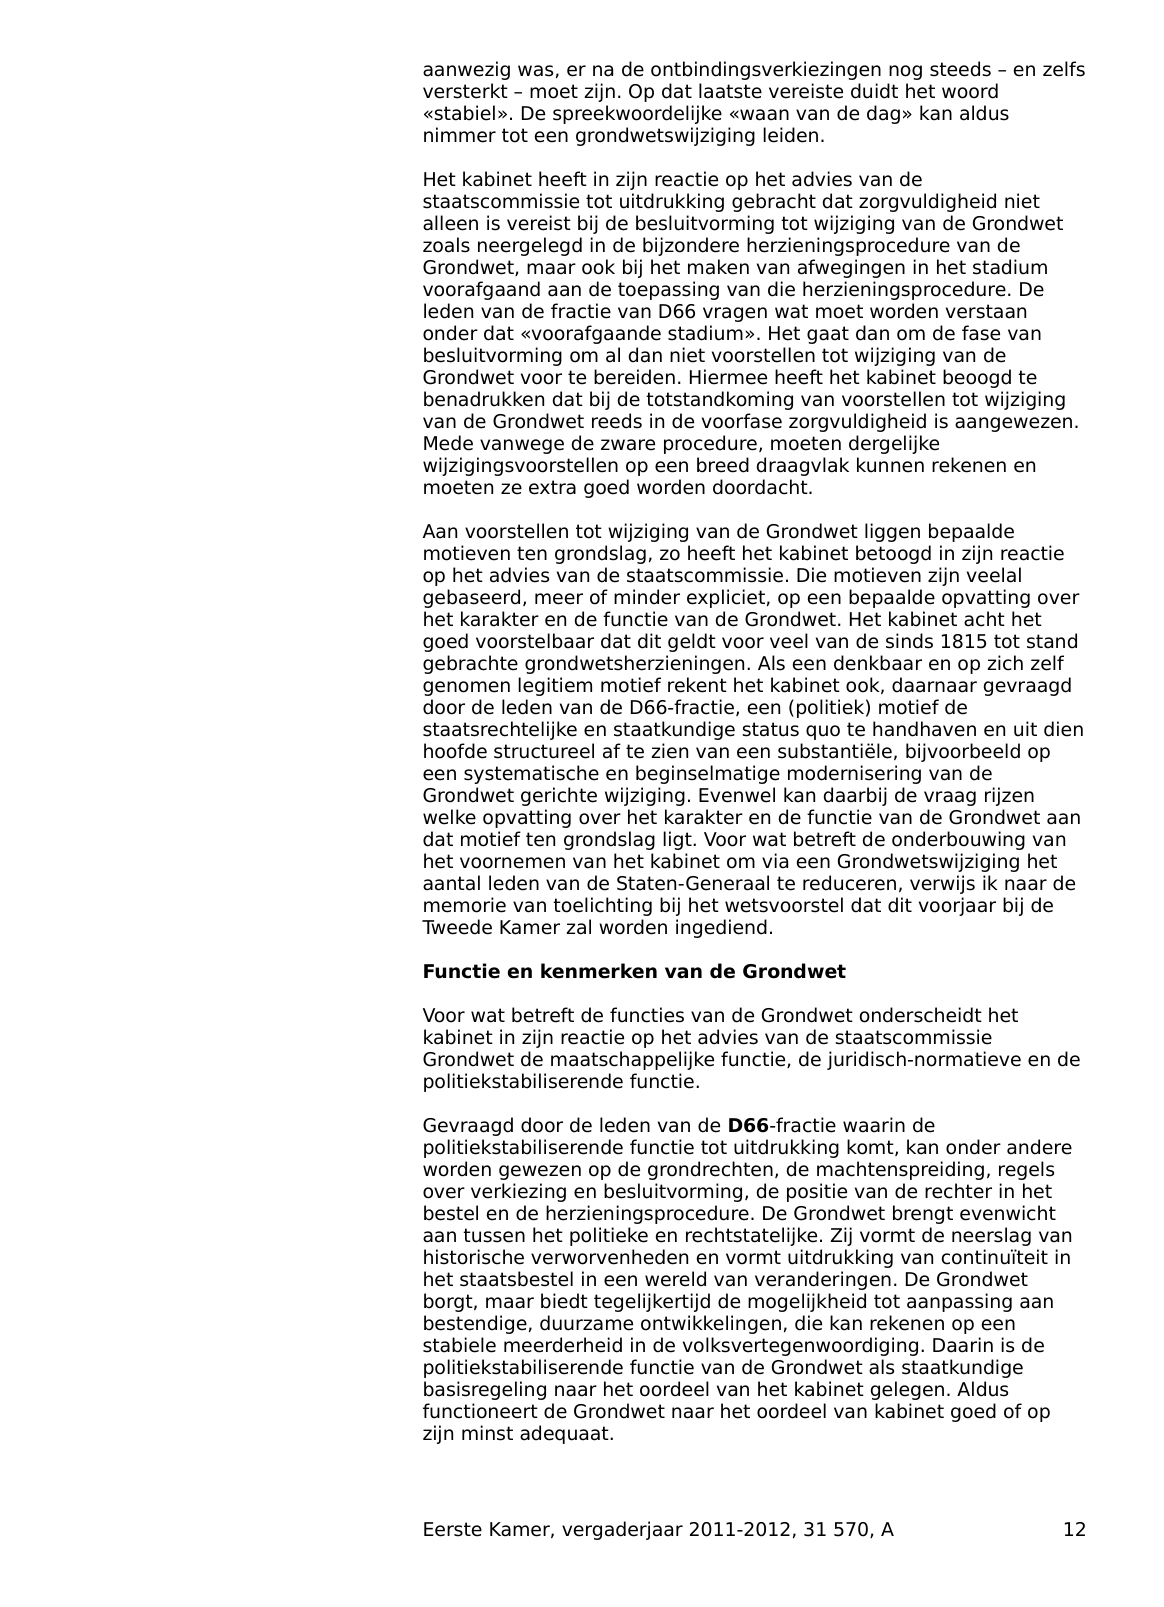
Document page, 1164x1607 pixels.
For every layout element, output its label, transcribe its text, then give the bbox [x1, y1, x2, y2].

text aanwezig was, er na de ontbindingsverkiezingen nog steeds – en zelfs versterkt – moet zijn. Op dat laatste vereiste duidt het woord «stabiel». De spreekwoordelijke «waan van de dag» kan aldus nimmer tot een grondwetswijziging leiden. [422, 59, 1087, 147]
text Gevraagd door de leden van de D66-fractie waarin de politiekstabiliserende functie tot uitdrukking komt, kan onder andere worden gewezen op de grondrechten, de machtenspreiding, regels over verkiezing en besluitvorming, de positie van de rechter in het bestel en de herzieningsprocedure. De Grondwet brengt evenwicht aan tussen het politieke en rechtstatelijke. Zij vormt de neerslag van historische verworvenheden en vormt uitdrukking van continuïteit in het staatsbestel in een wereld van veranderingen. De Grondwet borgt, maar biedt tegelijkertijd de mogelijkheid tot aanpassing aan bestendige, duurzame ontwikkelingen, die kan rekenen op een stabiele meerderheid in de volksvertegenwoordiging. Daarin is de politiekstabiliserende functie van de Grondwet als staatkundige basisregeling naar het oordeel van het kabinet gelegen. Aldus functioneert de Grondwet naar het oordeel van kabinet goed of op zijn minst adequaat. [422, 1115, 1087, 1445]
text Aan voorstellen tot wijziging van de Grondwet liggen bepaalde motieven ten grondslag, zo heeft het kabinet betoogd in zijn reactie op het advies van de staatscommissie. Die motieven zijn veelal gebaseerd, meer of minder expliciet, op een bepaalde opvatting over het karakter en de functie van de Grondwet. Het kabinet acht het goed voorstelbaar dat dit geldt voor veel van de sinds 1815 tot stand gebrachte grondwetsherzieningen. Als een denkbaar en op zich zelf genomen legitiem motief rekent het kabinet ook, daarnaar gevraagd door de leden van de D66-fractie, een (politiek) motief de staatsrechtelijke en staatkundige status quo te handhaven en uit dien hoofde structureel af te zien van een substantiële, bijvoorbeeld op een systematische en beginselmatige modernisering van de Grondwet gerichte wijziging. Evenwel kan daarbij de vraag rijzen welke opvatting over het karakter en de functie van de Grondwet aan dat motief ten grondslag ligt. Voor wat betreft de onderbouwing van het voornemen van het kabinet om via een Grondwetswijziging het aantal leden van de Staten-Generaal te reduceren, verwijs ik naar de memorie van toelichting bij het wetsvoorstel dat dit voorjaar bij de Tweede Kamer zal worden ingediend. [422, 521, 1087, 939]
text Het kabinet heeft in zijn reactie op het advies van de staatscommissie tot uitdrukking gebracht dat zorgvuldigheid niet alleen is vereist bij de besluitvorming tot wijziging van de Grondwet zoals neergelegd in de bijzondere herzieningsprocedure van de Grondwet, maar ook bij het maken van afwegingen in het stadium voorafgaand aan de toepassing van die herzieningsprocedure. De leden van de fractie van D66 vragen wat moet worden verstaan onder dat «voorafgaande stadium». Het gaat dan om de fase van besluitvorming om al dan niet voorstellen tot wijziging van de Grondwet voor te bereiden. Hiermee heeft het kabinet beoogd te benadrukken dat bij de totstandkoming van voorstellen tot wijziging van de Grondwet reeds in de voorfase zorgvuldigheid is aangewezen. Mede vanwege de zware procedure, moeten dergelijke wijzigingsvoorstellen op een breed draagvlak kunnen rekenen en moeten ze extra goed worden doordacht. [422, 169, 1087, 499]
subtitle Functie en kenmerken van de Grondwet [422, 961, 1087, 983]
text Voor wat betreft de functies van de Grondwet onderscheidt het kabinet in zijn reactie op het advies van de staatscommissie Grondwet de maatschappelijke functie, de juridisch-normatieve en de politiekstabiliserende functie. [422, 1005, 1087, 1093]
